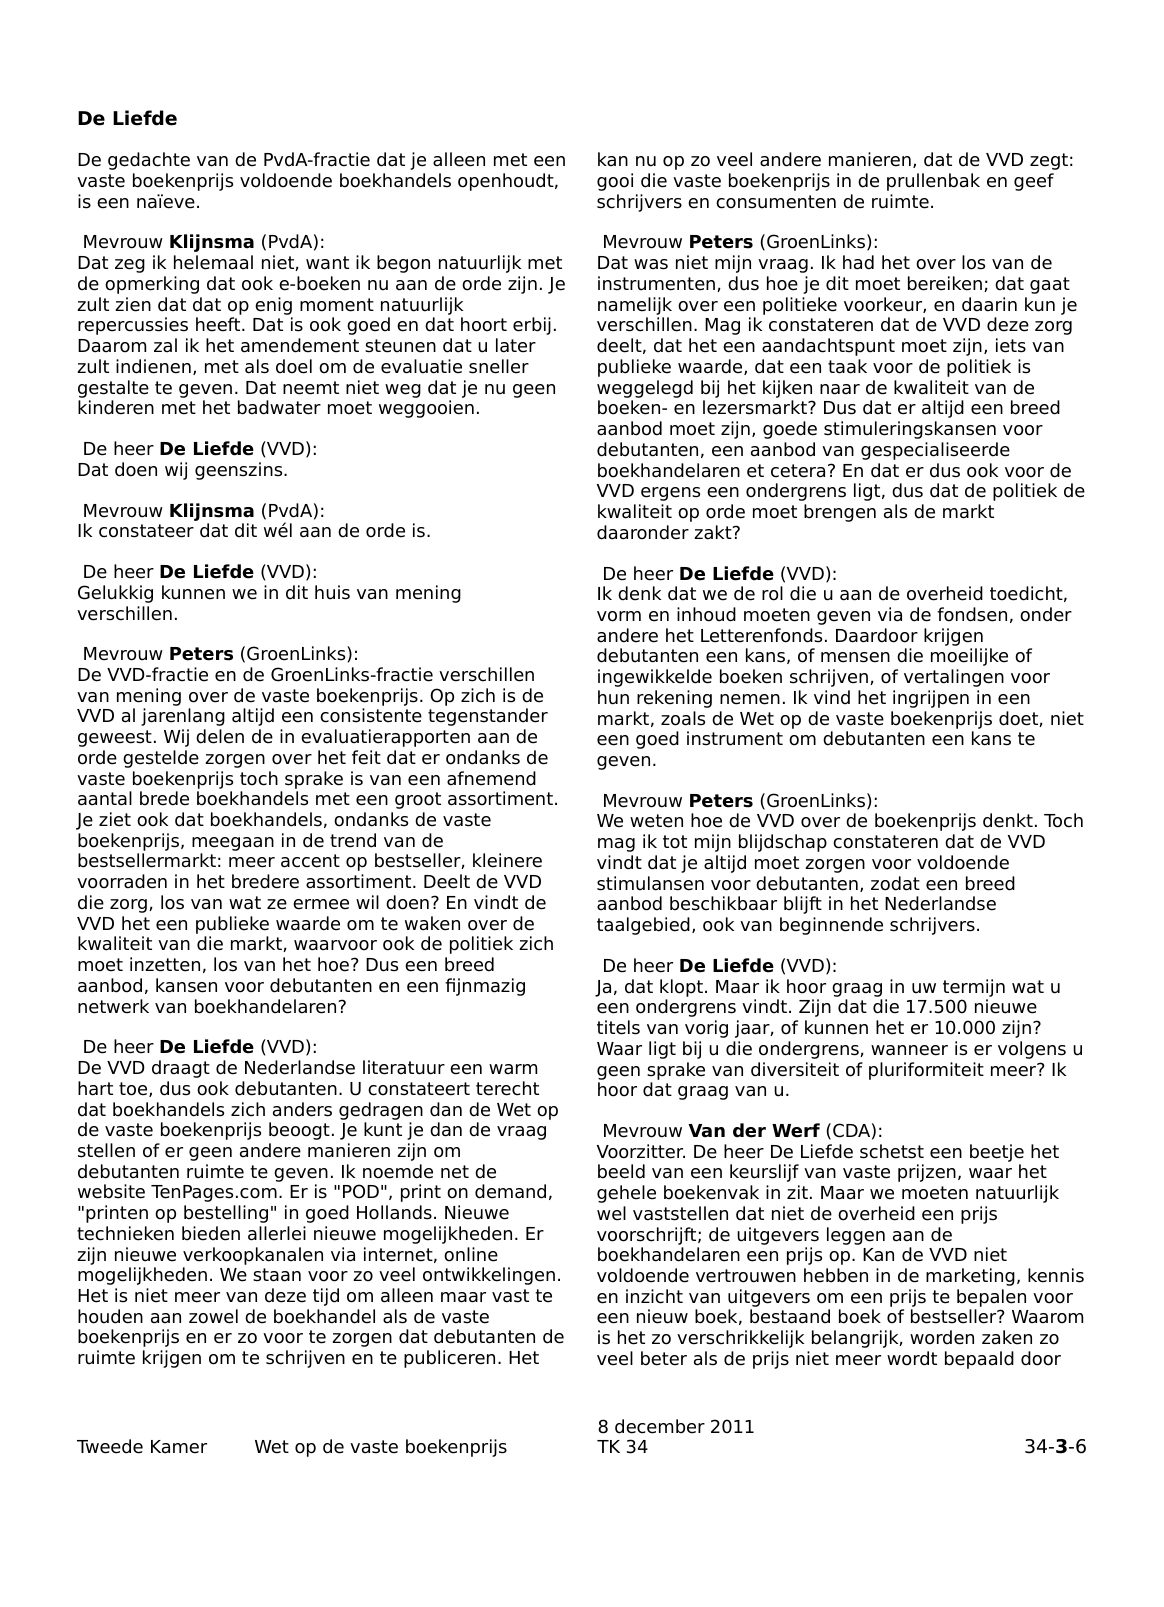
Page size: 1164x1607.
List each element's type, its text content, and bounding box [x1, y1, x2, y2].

text Mevrouw Peters (GroenLinks): [596, 791, 1087, 811]
text De heer De Liefde (VVD): [77, 439, 567, 460]
text De gedachte van de PvdA-fractie dat je alleen met een vaste boekenprijs voldoende boekhandels openhoudt, is een naïeve. [77, 150, 567, 212]
text De VVD draagt de Nederlandse literatuur een warm hart toe, dus ook debutanten. U constateert terecht dat boekhandels zich anders gedragen dan de Wet op de vaste boekenprijs beoogt. Je kunt je dan de vraag stellen of er geen andere manieren zijn om debutanten ruimte te geven. Ik noemde net de website TenPages.com. Er is "POD", print on demand, "printen op bestelling" in goed Hollands. Nieuwe technieken bieden allerlei nieuwe mogelijkheden. Er zijn nieuwe verkoopkanalen via internet, online mogelijkheden. We staan voor zo veel ontwikkelingen. Het is niet meer van deze tijd om alleen maar vast te houden aan zowel de boekhandel als de vaste boekenprijs en er zo voor te zorgen dat debutanten de ruimte krijgen om te schrijven en te publiceren. Het [77, 1058, 567, 1369]
text De VVD-fractie en de GroenLinks-fractie verschillen van mening over de vaste boekenprijs. Op zich is de VVD al jarenlang altijd een consistente tegenstander geweest. Wij delen de in evaluatierapporten aan de orde gestelde zorgen over het feit dat er ondanks de vaste boekenprijs toch sprake is van een afnemend aantal brede boekhandels met een groot assortiment. Je ziet ook dat boekhandels, ondanks de vaste boekenprijs, meegaan in de trend van de bestsellermarkt: meer accent op bestseller, kleinere voorraden in het bredere assortiment. Deelt de VVD die zorg, los van wat ze ermee wil doen? En vindt de VVD het een publieke waarde om te waken over de kwaliteit van die markt, waarvoor ook de politiek zich moet inzetten, los van het hoe? Dus een breed aanbod, kansen voor debutanten en een fijnmazig netwerk van boekhandelaren? [77, 665, 567, 1017]
text Voorzitter. De heer De Liefde schetst een beetje het beeld van een keurslijf van vaste prijzen, waar het gehele boekenvak in zit. Maar we moeten natuurlijk wel vaststellen dat niet de overheid een prijs voorschrijft; de uitgevers leggen aan de boekhandelaren een prijs op. Kan de VVD niet voldoende vertrouwen hebben in de marketing, kennis en inzicht van uitgevers om een prijs te bepalen voor een nieuw boek, bestaand boek of bestseller? Waarom is het zo verschrikkelijk belangrijk, worden zaken zo veel beter als de prijs niet meer wordt bepaald door [596, 1142, 1087, 1369]
text Dat doen wij geenszins. [77, 460, 567, 480]
text Dat zeg ik helemaal niet, want ik begon natuurlijk met de opmerking dat ook e-boeken nu aan de orde zijn. Je zult zien dat dat op enig moment natuurlijk repercussies heeft. Dat is ook goed en dat hoort erbij. Daarom zal ik het amendement steunen dat u later zult indienen, met als doel om de evaluatie sneller gestalte te geven. Dat neemt niet weg dat je nu geen kinderen met het badwater moet weggooien. [77, 253, 567, 419]
text De heer De Liefde (VVD): [596, 956, 1087, 976]
text Dat was niet mijn vraag. Ik had het over los van de instrumenten, dus hoe je dit moet bereiken; dat gaat namelijk over een politieke voorkeur, en daarin kun je verschillen. Mag ik constateren dat de VVD deze zorg deelt, dat het een aandachtspunt moet zijn, iets van publieke waarde, dat een taak voor de politiek is weggelegd bij het kijken naar de kwaliteit van de boeken- en lezersmarkt? Dus dat er altijd een breed aanbod moet zijn, goede stimuleringskansen voor debutanten, een aanbod van gespecialiseerde boekhandelaren et cetera? En dat er dus ook voor de VVD ergens een ondergrens ligt, dus dat de politiek de kwaliteit op orde moet brengen als de markt daaronder zakt? [596, 253, 1087, 543]
text De heer De Liefde (VVD): [596, 563, 1087, 584]
text kan nu op zo veel andere manieren, dat de VVD zegt: gooi die vaste boekenprijs in de prullenbak en geef schrijvers en consumenten de ruimte. [596, 150, 1087, 212]
text Mevrouw Peters (GroenLinks): [596, 232, 1087, 253]
text Mevrouw Klijnsma (PvdA): [77, 500, 567, 521]
text De heer De Liefde (VVD): [77, 1037, 567, 1058]
text Ik constateer dat dit wél aan de orde is. [77, 521, 567, 542]
text We weten hoe de VVD over de boekenprijs denkt. Toch mag ik tot mijn blijdschap constateren dat de VVD vindt dat je altijd moet zorgen voor voldoende stimulansen voor debutanten, zodat een breed aanbod beschikbaar blijft in het Nederlandse taalgebied, ook van beginnende schrijvers. [596, 811, 1087, 936]
text Ja, dat klopt. Maar ik hoor graag in uw termijn wat u een ondergrens vindt. Zijn dat die 17.500 nieuwe titels van vorig jaar, of kunnen het er 10.000 zijn? Waar ligt bij u die ondergrens, wanneer is er volgens u geen sprake van diversiteit of pluriformiteit meer? Ik hoor dat graag van u. [596, 976, 1087, 1101]
text Mevrouw Peters (GroenLinks): [77, 644, 567, 665]
text Gelukkig kunnen we in dit huis van mening verschillen. [77, 583, 567, 624]
text De heer De Liefde (VVD): [77, 562, 567, 583]
text Mevrouw Van der Werf (CDA): [596, 1121, 1087, 1142]
text Ik denk dat we de rol die u aan de overheid toedicht, vorm en inhoud moeten geven via de fondsen, onder andere het Letterenfonds. Daardoor krijgen debutanten een kans, of mensen die moeilijke of ingewikkelde boeken schrijven, of vertalingen voor hun rekening nemen. Ik vind het ingrijpen in een markt, zoals de Wet op de vaste boekenprijs doet, niet een goed instrument om debutanten een kans te geven. [596, 584, 1087, 771]
text Mevrouw Klijnsma (PvdA): [77, 232, 567, 253]
